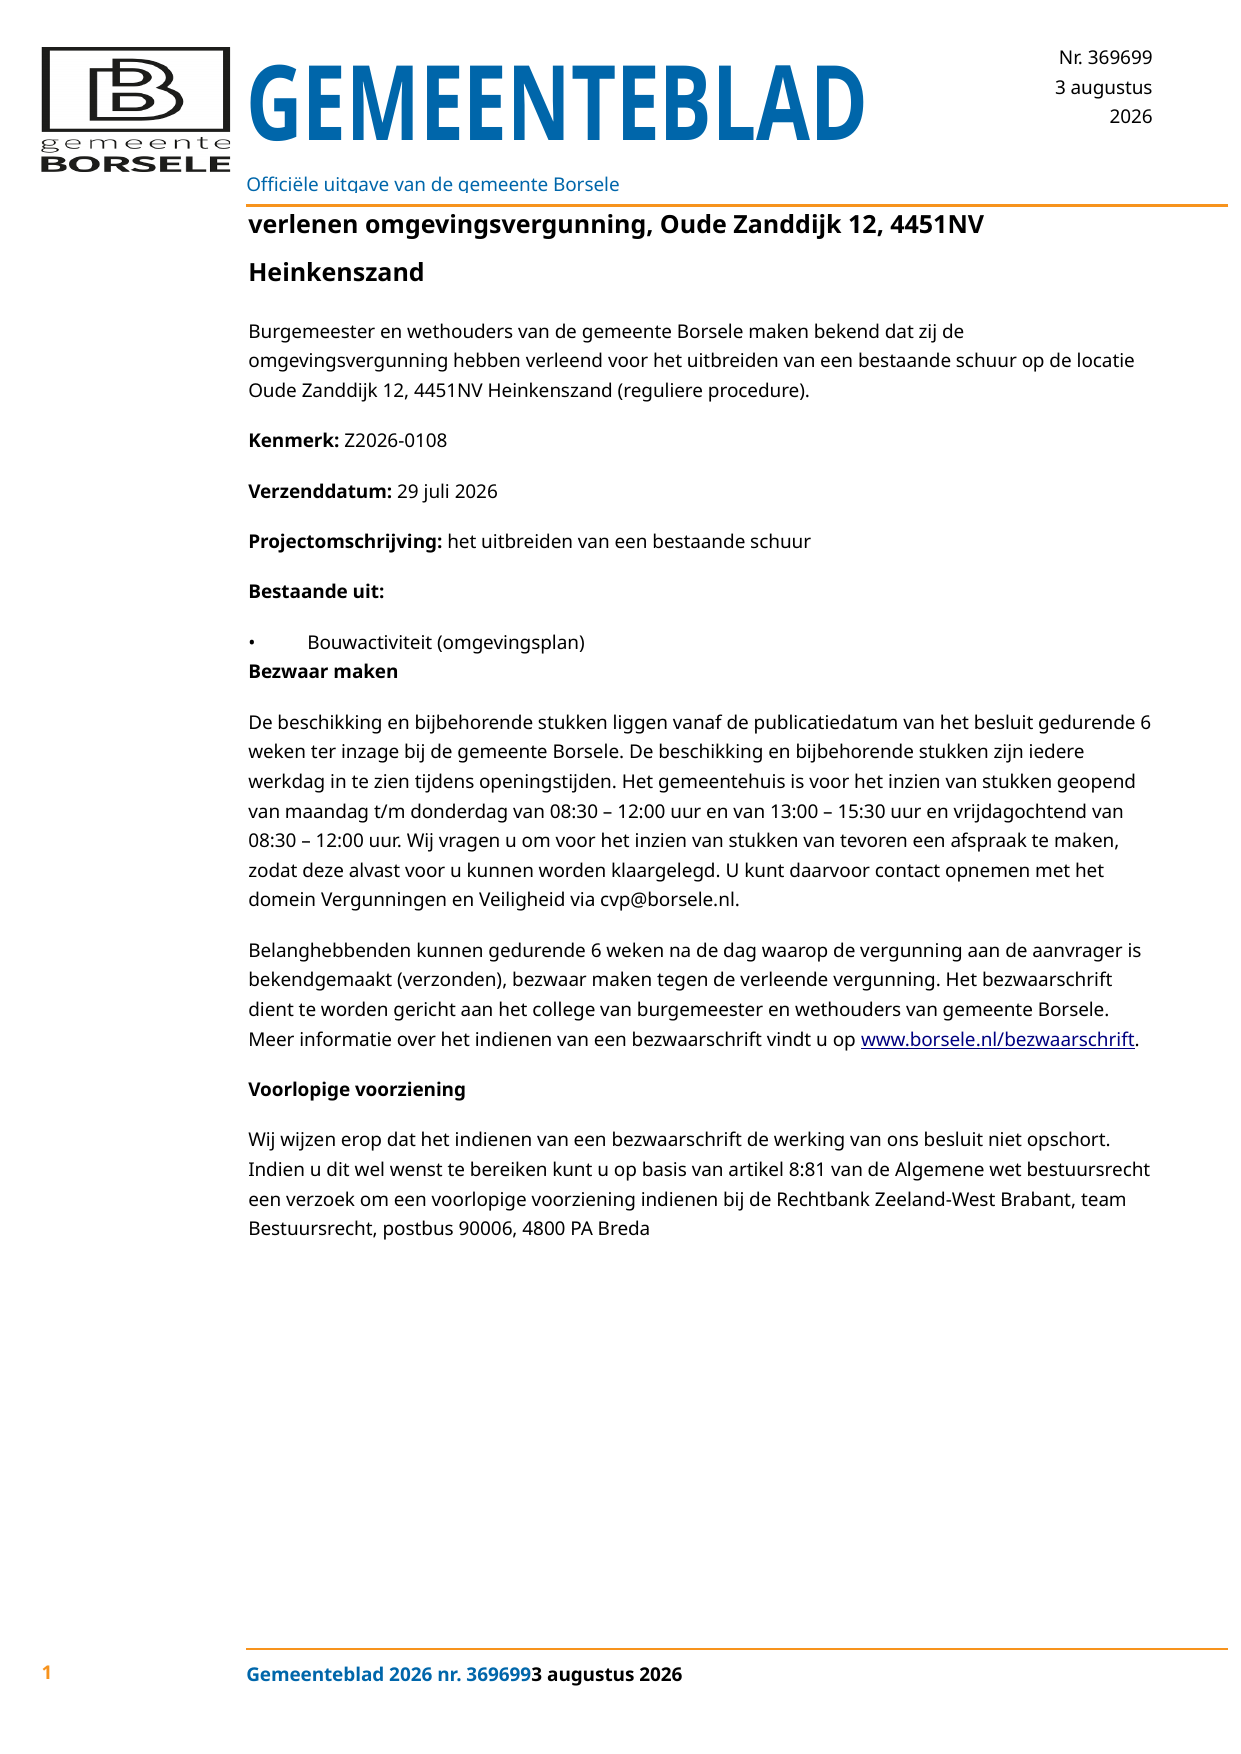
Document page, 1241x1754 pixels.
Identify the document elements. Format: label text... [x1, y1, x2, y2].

text Bezwaar maken [248, 659, 1152, 684]
text verlenen omgevingsvergunning, Oude Zanddijk 12, 4451NV Heinkenszand [248, 207, 1152, 288]
picture [41, 47, 231, 172]
text Verzenddatum: 29 juli 2026 [248, 478, 1152, 504]
list Bouwactiviteit (omgevingsplan) [248, 629, 1152, 655]
text Projectomschrijving: het uitbreiden van een bestaande schuur [248, 528, 1152, 554]
text Burgemeester en wethouders van de gemeente Borsele maken bekend dat zij de omgevingsvergunning hebben verleend voor het uitbreiden van een bestaande schuur op de locatie Oude Zanddijk 12, 4451NV Heinkenszand (reguliere procedure). [248, 318, 1152, 403]
text Kenmerk: Z2026-0108 [248, 427, 1152, 453]
text Wij wijzen erop dat het indienen van een bezwaarschrift de werking van ons besluit niet opschort. Indien u dit wel wenst te bereiken kunt u op basis van artikel 8:81 van de Algemene wet bestuursrecht een verzoek om een voorlopige voorziening indienen bij de Rechtbank Zeeland-West Brabant, team Bestuursrecht, postbus 90006, 4800 PA Breda [248, 1127, 1152, 1241]
text Voorlopige voorziening [248, 1076, 1152, 1102]
text De beschikking en bijbehorende stukken liggen vanaf de publicatiedatum van het besluit gedurende 6 weken ter inzage bij de gemeente Borsele. De beschikking en bijbehorende stukken zijn iedere werkdag in te zien tijdens openingstijden. Het gemeentehuis is voor het inzien van stukken geopend van maandag t/m donderdag van 08:30 – 12:00 uur en van 13:00 – 15:30 uur en vrijdagochtend van 08:30 – 12:00 uur. Wij vragen u om voor het inzien van stukken van tevoren een afspraak te maken, zodat deze alvast voor u kunnen worden klaargelegd. U kunt daarvoor contact opnemen met het domein Vergunningen en Veiligheid via cvp@borsele.nl. [248, 709, 1152, 912]
text Bestaande uit: [248, 579, 1152, 604]
text Belanghebbenden kunnen gedurende 6 weken na de dag waarop de vergunning aan de aanvrager is bekendgemaakt (verzonden), bezwaar maken tegen de verleende vergunning. Het bezwaarschrift dient te worden gericht aan het college van burgemeester en wethouders van gemeente Borsele. Meer informatie over het indienen van een bezwaarschrift vindt u op www.borsele.nl/bezwaarschrift. [248, 937, 1152, 1052]
